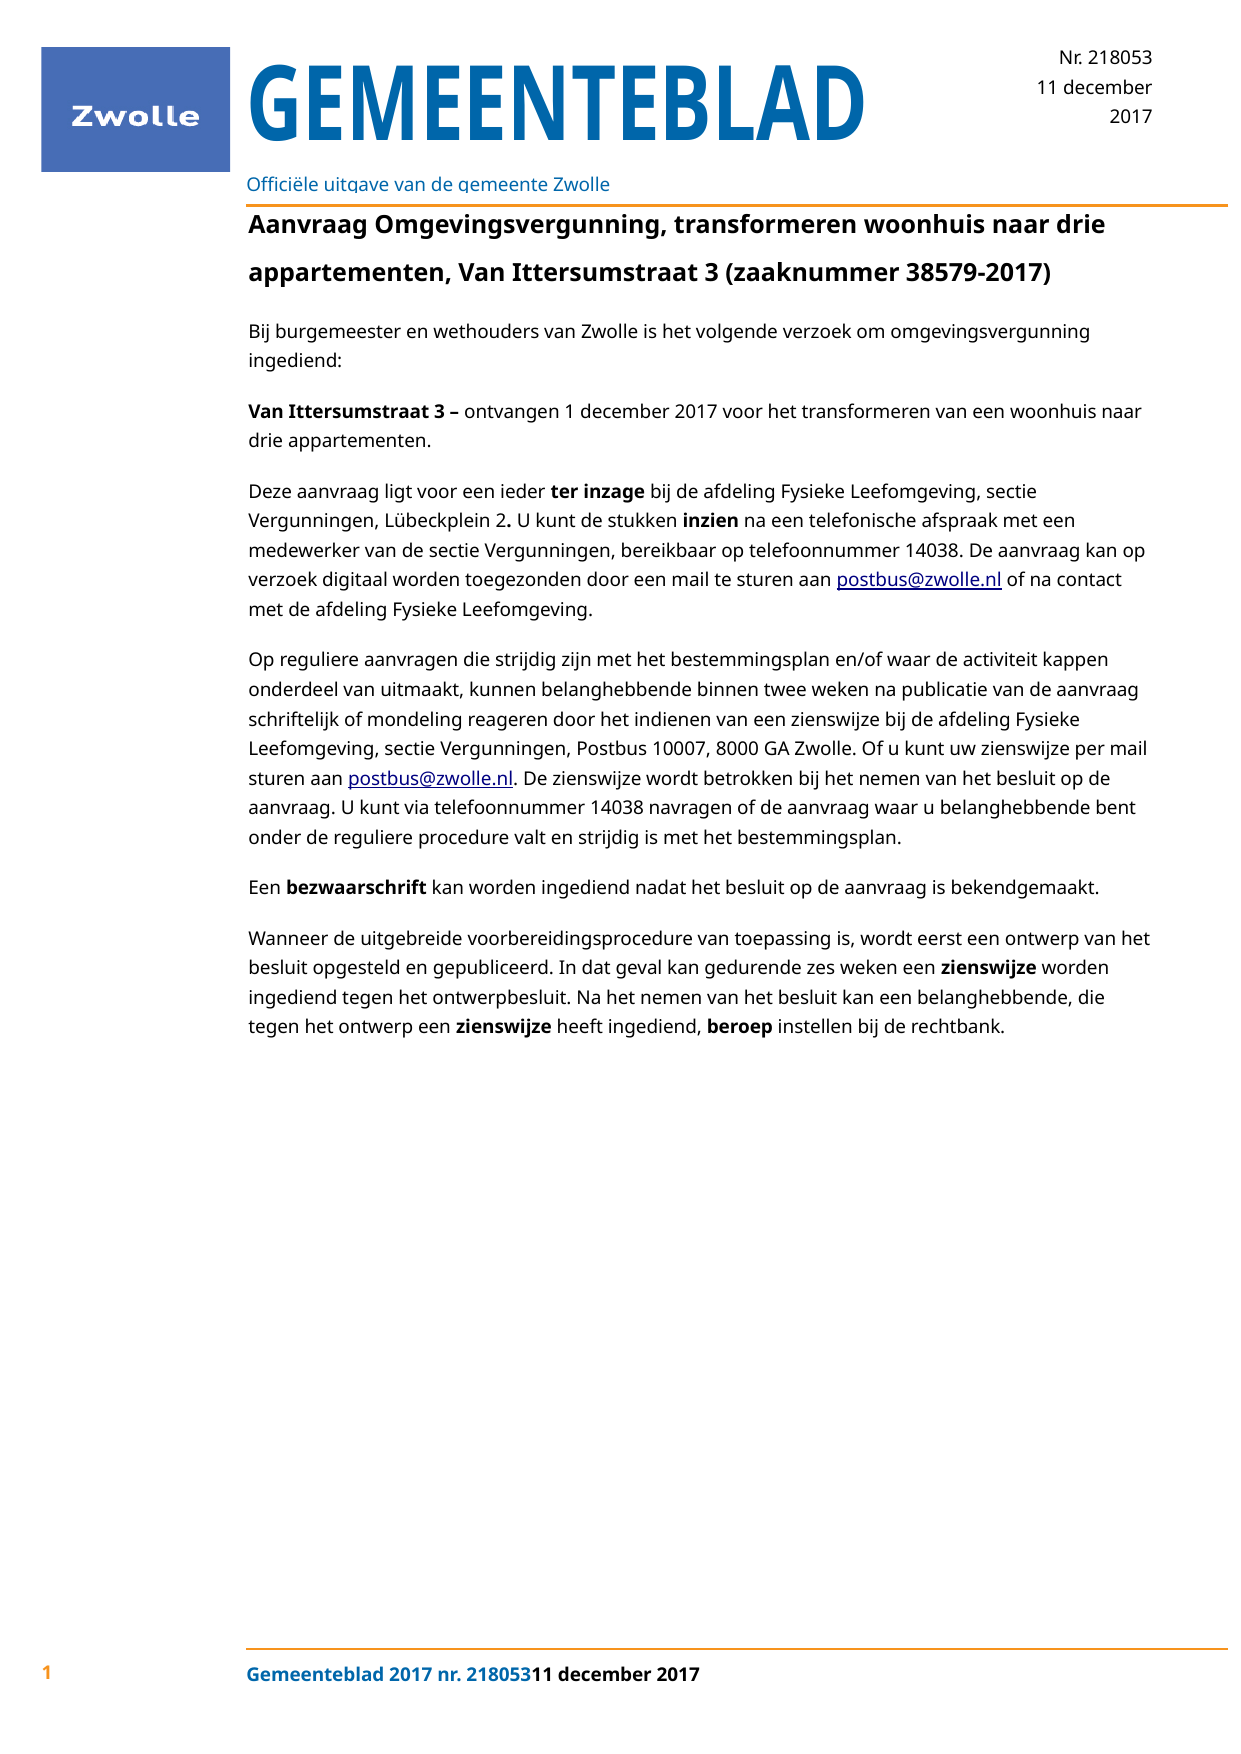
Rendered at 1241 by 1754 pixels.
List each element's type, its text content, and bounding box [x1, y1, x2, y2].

picture [41, 47, 231, 172]
text Deze aanvraag ligt voor een ieder ter inzage bij de afdeling Fysieke Leefomgeving, sectie Vergunningen, Lübeckplein 2. U kunt de stukken inzien na een telefonische afspraak met een medewerker van de sectie Vergunningen, bereikbaar op telefoonnummer 14038. De aanvraag kan op verzoek digitaal worden toegezonden door een mail te sturen aan postbus@zwolle.nl of na contact met de afdeling Fysieke Leefomgeving. [248, 478, 1152, 622]
text Bij burgemeester en wethouders van Zwolle is het volgende verzoek om omgevingsvergunning ingediend: [248, 318, 1152, 373]
text Aanvraag Omgevingsvergunning, transformeren woonhuis naar drie appartementen, Van Ittersumstraat 3 (zaaknummer 38579-2017) [248, 207, 1152, 288]
text Op reguliere aanvragen die strijdig zijn met het bestemmingsplan en/of waar de activiteit kappen onderdeel van uitmaakt, kunnen belanghebbende binnen twee weken na publicatie van de aanvraag schriftelijk of mondeling reageren door het indienen van een zienswijze bij de afdeling Fysieke Leefomgeving, sectie Vergunningen, Postbus 10007, 8000 GA Zwolle. Of u kunt uw zienswijze per mail sturen aan postbus@zwolle.nl. De zienswijze wordt betrokken bij het nemen van het besluit op de aanvraag. U kunt via telefoonnummer 14038 navragen of de aanvraag waar u belanghebbende bent onder de reguliere procedure valt en strijdig is met het bestemmingsplan. [248, 647, 1152, 850]
text Wanneer de uitgebreide voorbereidingsprocedure van toepassing is, wordt eerst een ontwerp van het besluit opgesteld en gepubliceerd. In dat geval kan gedurende zes weken een zienswijze worden ingediend tegen het ontwerpbesluit. Na het nemen van het besluit kan een belanghebbende, die tegen het ontwerp een zienswijze heeft ingediend, beroep instellen bij de rechtbank. [248, 925, 1152, 1039]
text Een bezwaarschrift kan worden ingediend nadat het besluit op de aanvraag is bekendgemaakt. [248, 874, 1152, 900]
text Van Ittersumstraat 3 – ontvangen 1 december 2017 voor het transformeren van een woonhuis naar drie appartementen. [248, 398, 1152, 453]
